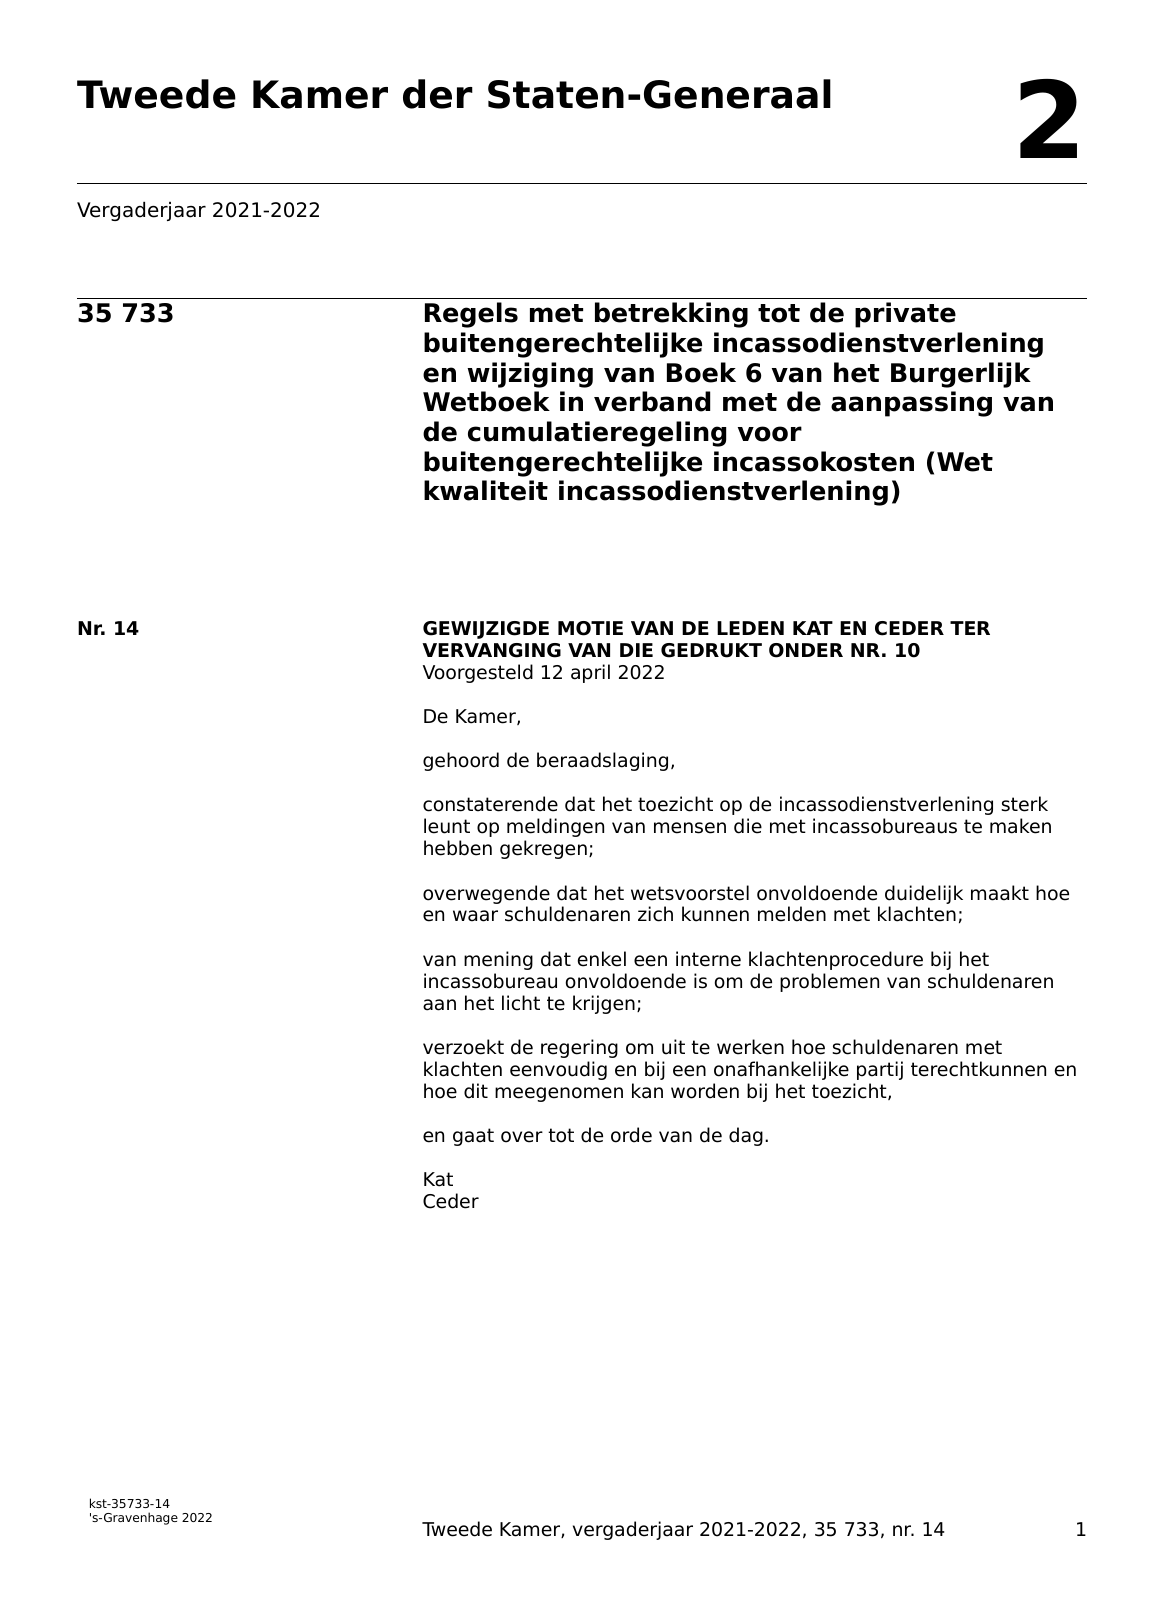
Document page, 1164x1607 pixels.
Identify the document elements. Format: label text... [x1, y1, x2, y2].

text constaterende dat het toezicht op de incassodienstverlening sterk leunt op meldingen van mensen die met incassobureaus te maken hebben gekregen; [422, 794, 1087, 860]
text De Kamer, [422, 706, 1087, 728]
subtitle 35 733 Regels met betrekking tot de private buitengerechtelijke incassodienstverlening en wijziging van Boek 6 van het Burgerlijk Wetboek in verband met de aanpassing van de cumulatieregeling voor buitengerechtelijke incassokosten (Wet kwaliteit incassodienstverlening) [77, 299, 1087, 507]
text overwegende dat het wetsvoorstel onvoldoende duidelijk maakt hoe en waar schuldenaren zich kunnen melden met klachten; [422, 882, 1087, 926]
table_header 2 [886, 59, 1087, 183]
text Ceder [422, 1191, 1087, 1213]
table_header Tweede Kamer der Staten-Generaal [77, 59, 886, 183]
text gehoord de beraadslaging, [422, 750, 1087, 772]
table_cell Vergaderjaar 2021-2022 [77, 184, 1087, 298]
text van mening dat enkel een interne klachtenprocedure bij het incassobureau onvoldoende is om de problemen van schuldenaren aan het licht te krijgen; [422, 948, 1087, 1014]
text Voorgesteld 12 april 2022 [422, 662, 1087, 684]
text verzoekt de regering om uit te werken hoe schuldenaren met klachten eenvoudig en bij een onafhankelijke partij terechtkunnen en hoe dit meegenomen kan worden bij het toezicht, [422, 1037, 1087, 1103]
text 's-Gravenhage 2022 [88, 1511, 323, 1525]
text Kat [422, 1169, 1087, 1191]
text en gaat over tot de orde van de dag. [422, 1125, 1087, 1147]
subtitle Nr. 14 GEWIJZIGDE MOTIE VAN DE LEDEN KAT EN CEDER TER VERVANGING VAN DIE GEDRUKT ONDER NR. 10 [77, 618, 1087, 662]
text kst-35733-14 [88, 1497, 323, 1511]
